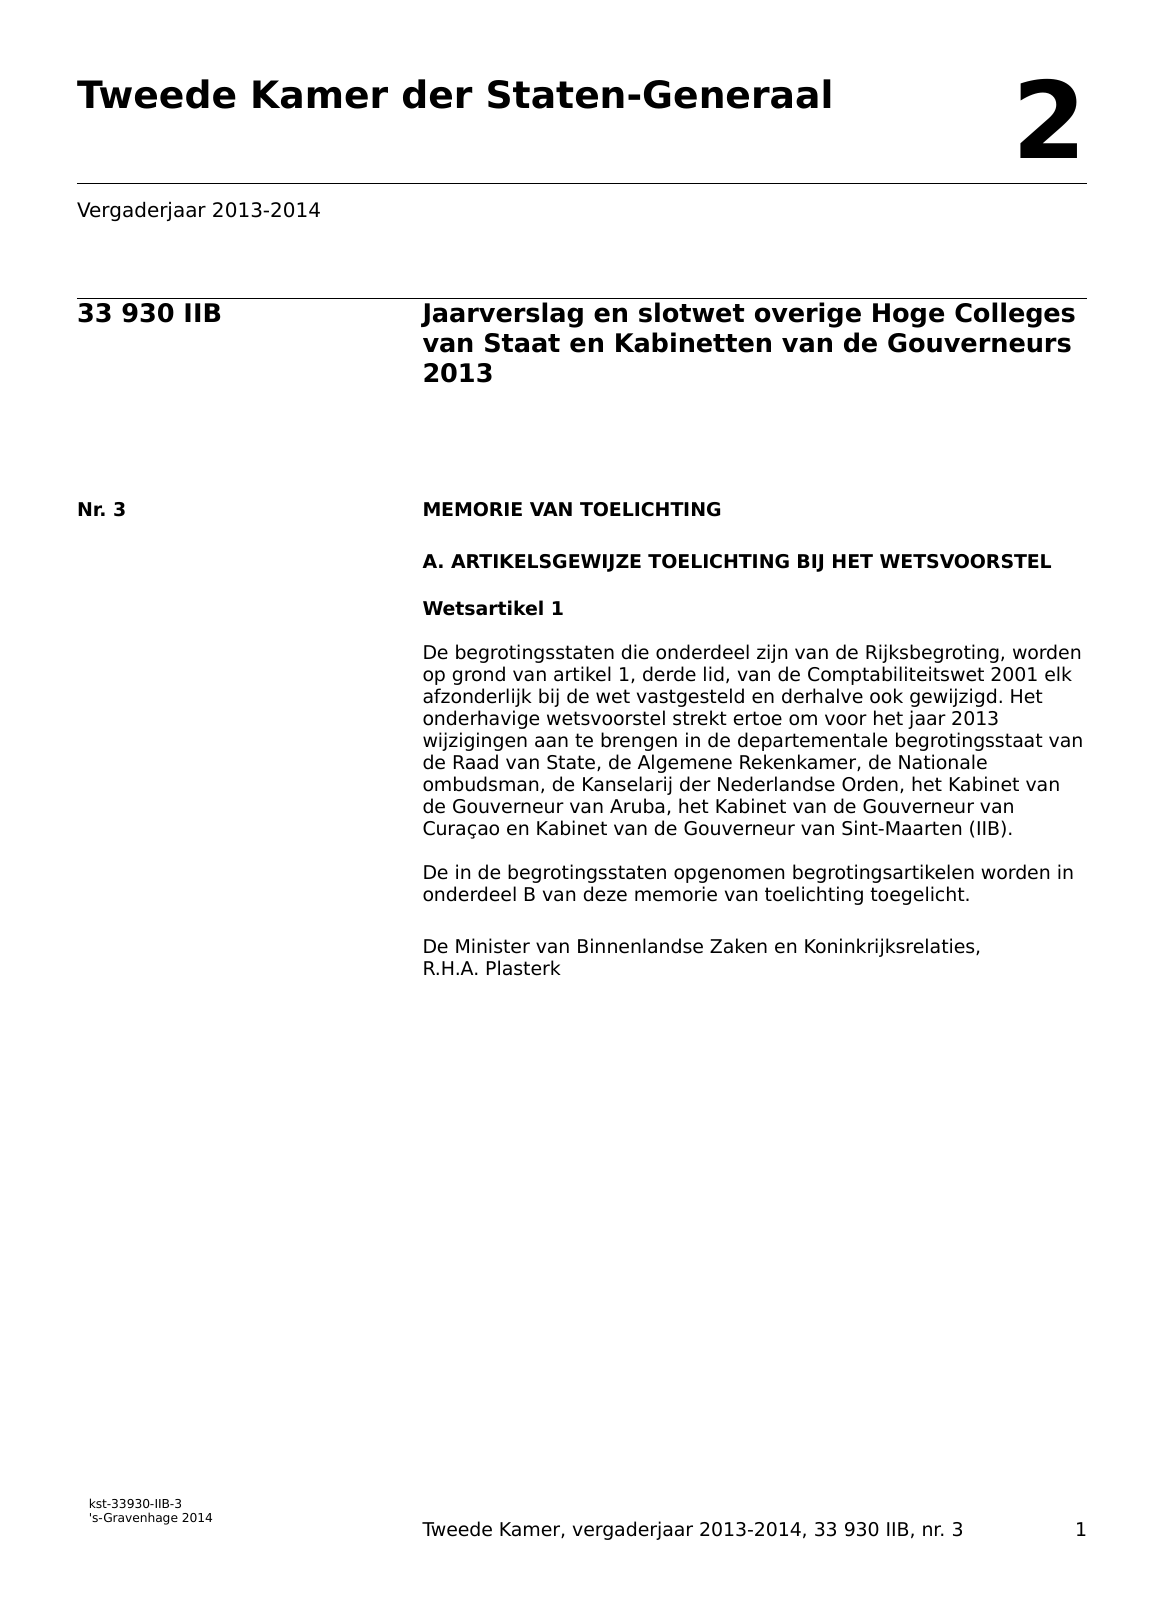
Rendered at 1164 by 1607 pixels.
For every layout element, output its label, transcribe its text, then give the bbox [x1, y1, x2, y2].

table_header Tweede Kamer der Staten-Generaal [77, 59, 886, 183]
table_header 2 [886, 59, 1087, 183]
subtitle Nr. 3 MEMORIE VAN TOELICHTING [77, 499, 1087, 521]
text 's-Gravenhage 2014 [88, 1511, 323, 1525]
text kst-33930-IIB-3 [88, 1497, 323, 1511]
text De in de begrotingsstaten opgenomen begrotingsartikelen worden in onderdeel B van deze memorie van toelichting toegelicht. [422, 862, 1087, 906]
subtitle A. ARTIKELSGEWIJZE TOELICHTING BIJ HET WETSVOORSTEL [422, 551, 1087, 573]
text De Minister van Binnenlandse Zaken en Koninkrijksrelaties, R.H.A. Plasterk [422, 936, 1087, 980]
table_cell Vergaderjaar 2013-2014 [77, 184, 1087, 298]
subtitle 33 930 IIB Jaarverslag en slotwet overige Hoge Colleges van Staat en Kabinetten van de Gouverneurs 2013 [77, 299, 1087, 388]
subtitle Wetsartikel 1 [422, 598, 1087, 620]
text De begrotingsstaten die onderdeel zijn van de Rijksbegroting, worden op grond van artikel 1, derde lid, van de Comptabiliteitswet 2001 elk afzonderlijk bij de wet vastgesteld en derhalve ook gewijzigd. Het onderhavige wetsvoorstel strekt ertoe om voor het jaar 2013 wijzigingen aan te brengen in de departementale begrotingsstaat van de Raad van State, de Algemene Rekenkamer, de Nationale ombudsman, de Kanselarij der Nederlandse Orden, het Kabinet van de Gouverneur van Aruba, het Kabinet van de Gouverneur van Curaçao en Kabinet van de Gouverneur van Sint-Maarten (IIB). [422, 642, 1087, 840]
